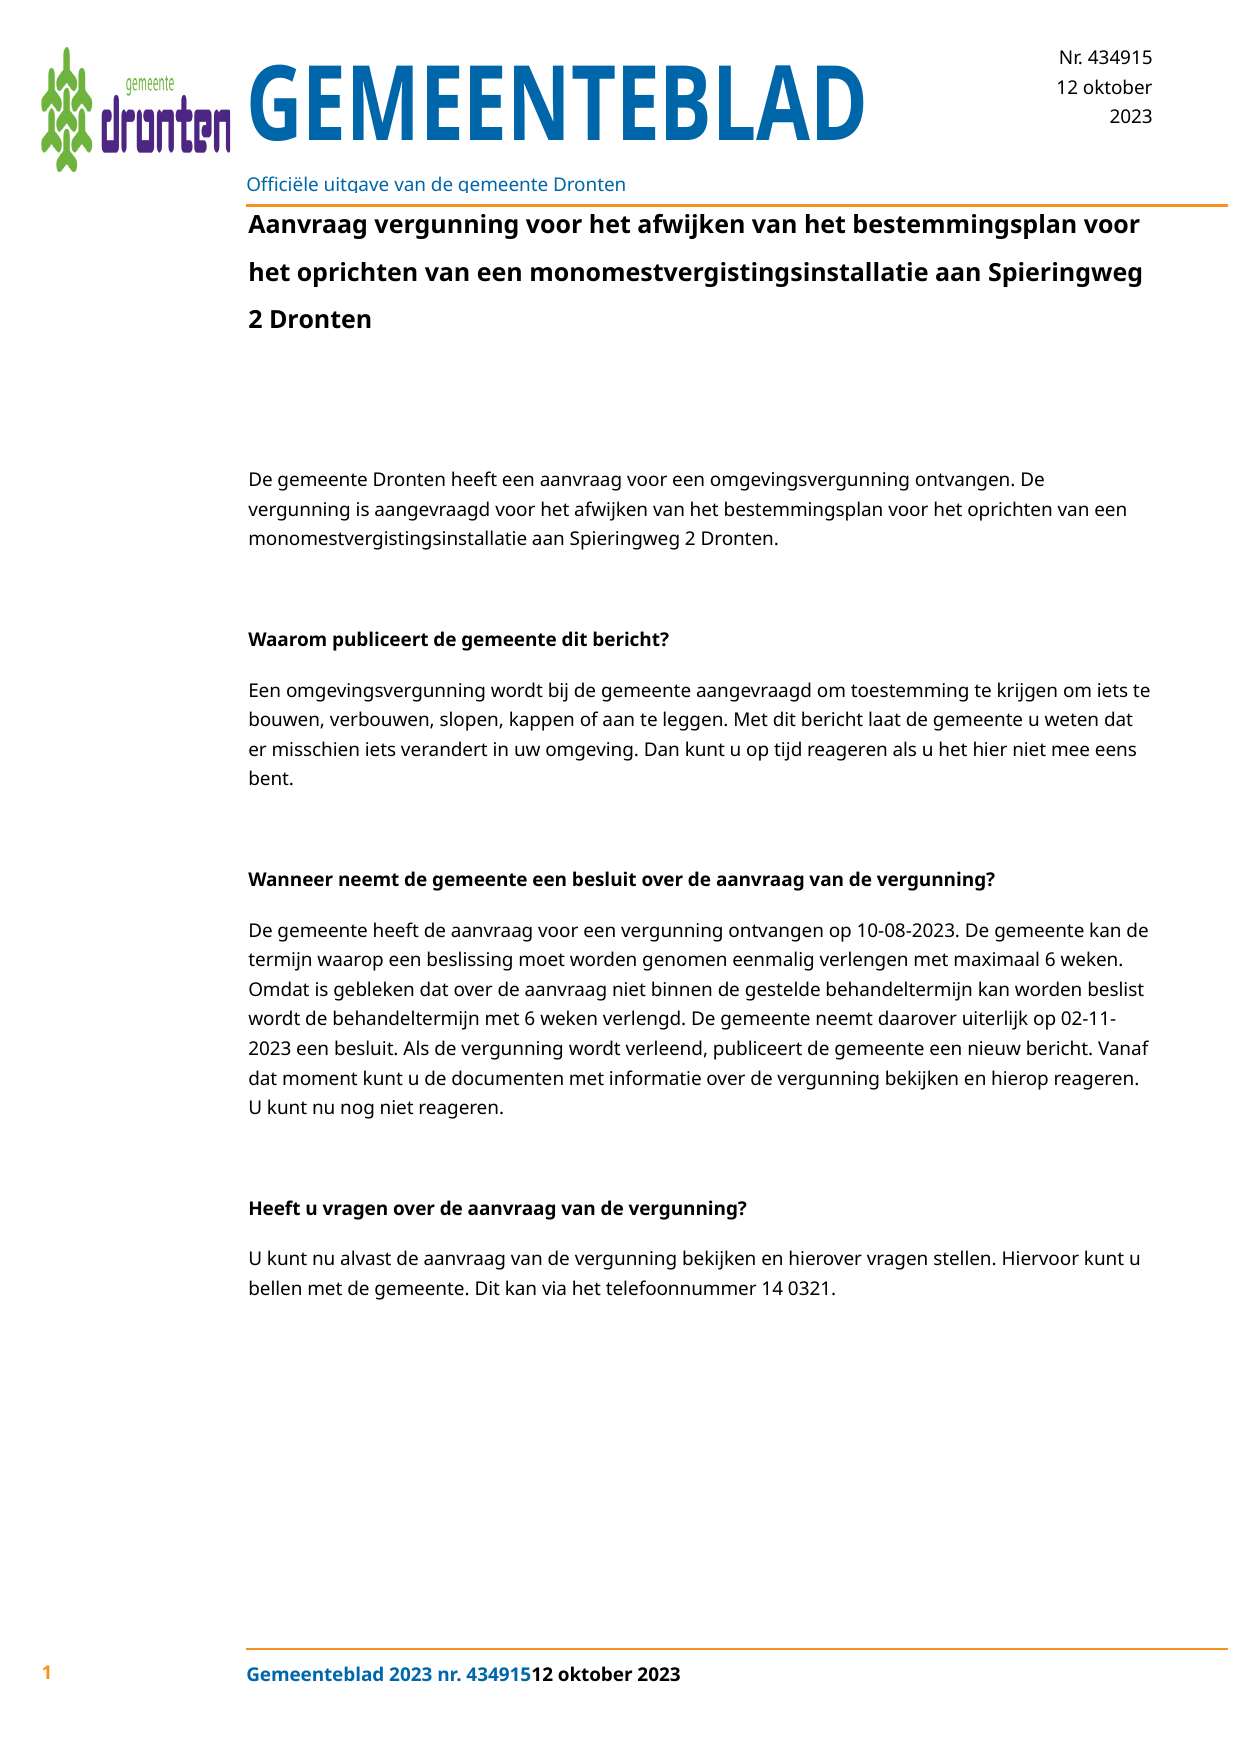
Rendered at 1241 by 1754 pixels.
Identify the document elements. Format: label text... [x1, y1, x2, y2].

text U kunt nu alvast de aanvraag van de vergunning bekijken en hierover vragen stellen. Hiervoor kunt u bellen met de gemeente. Dit kan via het telefoonnummer 14 0321. [248, 1246, 1152, 1301]
text Wanneer neemt de gemeente een besluit over de aanvraag van de vergunning? [248, 866, 1152, 892]
picture [41, 47, 231, 172]
text Heeft u vragen over de aanvraag van de vergunning? [248, 1195, 1152, 1221]
text Waarom publiceert de gemeente dit bericht? [248, 626, 1152, 652]
text De gemeente heeft de aanvraag voor een vergunning ontvangen op 10-08-2023. De gemeente kan de termijn waarop een beslissing moet worden genomen eenmalig verlengen met maximaal 6 weken. Omdat is gebleken dat over de aanvraag niet binnen de gestelde behandeltermijn kan worden beslist wordt de behandeltermijn met 6 weken verlengd. De gemeente neemt daarover uiterlijk op 02-11-2023 een besluit. Als de vergunning wordt verleend, publiceert de gemeente een nieuw bericht. Vanaf dat moment kunt u de documenten met informatie over de vergunning bekijken en hierop reageren. U kunt nu nog niet reageren. [248, 917, 1152, 1120]
text Een omgevingsvergunning wordt bij de gemeente aangevraagd om toestemming te krijgen om iets te bouwen, verbouwen, slopen, kappen of aan te leggen. Met dit bericht laat de gemeente u weten dat er misschien iets verandert in uw omgeving. Dan kunt u op tijd reageren als u het hier niet mee eens bent. [248, 677, 1152, 791]
text De gemeente Dronten heeft een aanvraag voor een omgevingsvergunning ontvangen. De vergunning is aangevraagd voor het afwijken van het bestemmingsplan voor het oprichten van een monomestvergistingsinstallatie aan Spieringweg 2 Dronten. [248, 466, 1152, 551]
text Aanvraag vergunning voor het afwijken van het bestemmingsplan voor het oprichten van een monomestvergistingsinstallatie aan Spieringweg 2 Dronten [248, 207, 1152, 336]
